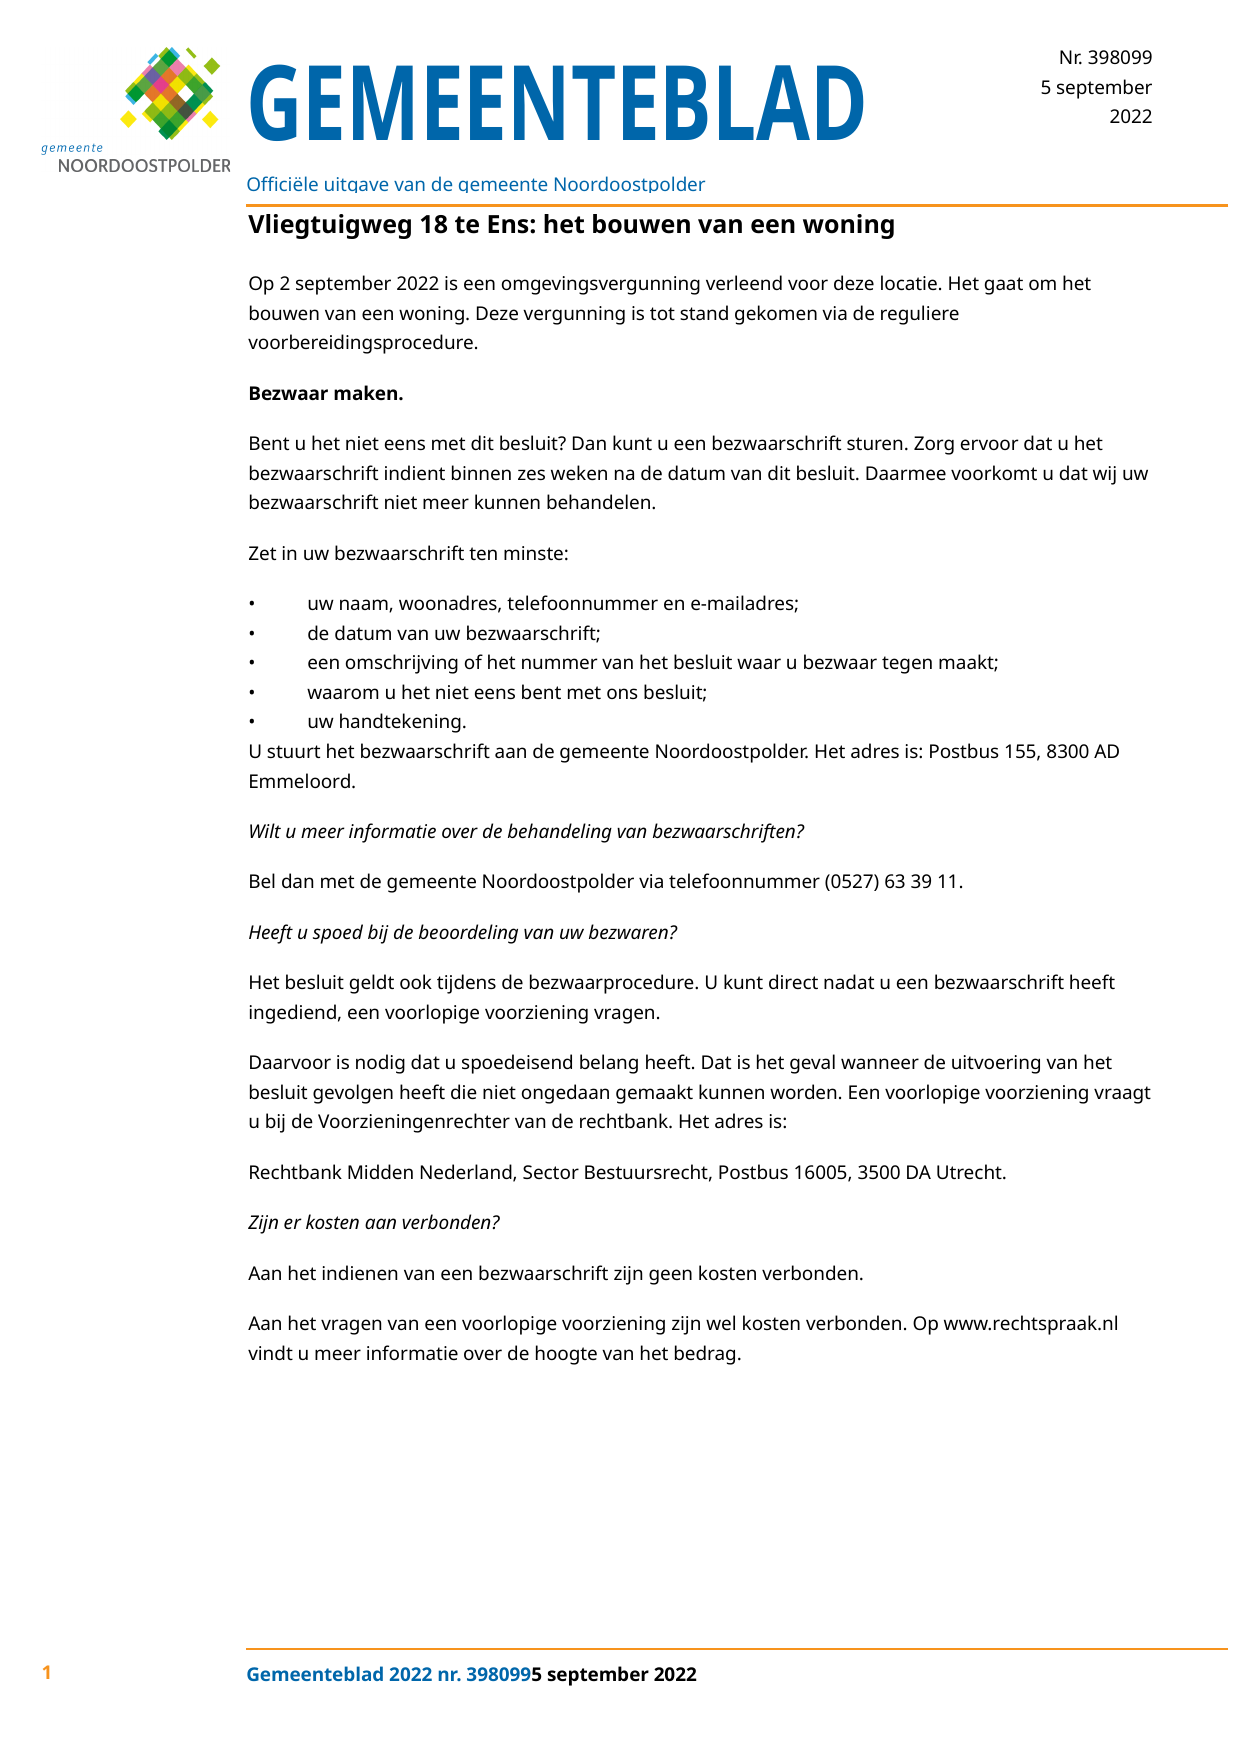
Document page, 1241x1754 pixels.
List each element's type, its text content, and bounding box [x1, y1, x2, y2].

text Heeft u spoed bij de beoordeling van uw bezwaren? [248, 919, 1152, 945]
text Zet in uw bezwaarschrift ten minste: [248, 540, 1152, 566]
text Wilt u meer informatie over de behandeling van bezwaarschriften? [248, 818, 1152, 844]
list uw naam, woonadres, telefoonnummer en e-mailadres; [248, 590, 1152, 616]
text Vliegtuigweg 18 te Ens: het bouwen van een woning [248, 207, 1152, 241]
text Zijn er kosten aan verbonden? [248, 1209, 1152, 1235]
text U stuurt het bezwaarschrift aan de gemeente Noordoostpolder. Het adres is: Postbus 155, 8300 AD Emmeloord. [248, 738, 1152, 793]
text Het besluit geldt ook tijdens de bezwaarprocedure. U kunt direct nadat u een bezwaarschrift heeft ingediend, een voorlopige voorziening vragen. [248, 969, 1152, 1025]
list een omschrijving of het nummer van het besluit waar u bezwaar tegen maakt; [248, 649, 1152, 675]
list waarom u het niet eens bent met ons besluit; [248, 679, 1152, 705]
text Daarvoor is nodig dat u spoedeisend belang heeft. Dat is het geval wanneer de uitvoering van het besluit gevolgen heeft die niet ongedaan gemaakt kunnen worden. Een voorlopige voorziening vraagt u bij de Voorzieningenrechter van de rechtbank. Het adres is: [248, 1049, 1152, 1134]
text Aan het vragen van een voorlopige voorziening zijn wel kosten verbonden. Op www.rechtspraak.nl vindt u meer informatie over de hoogte van het bedrag. [248, 1310, 1152, 1366]
text Rechtbank Midden Nederland, Sector Bestuursrecht, Postbus 16005, 3500 DA Utrecht. [248, 1159, 1152, 1185]
text Op 2 september 2022 is een omgevingsvergunning verleend voor deze locatie. Het gaat om het bouwen van een woning. Deze vergunning is tot stand gekomen via de reguliere voorbereidingsprocedure. [248, 270, 1152, 355]
text Aan het indienen van een bezwaarschrift zijn geen kosten verbonden. [248, 1260, 1152, 1286]
text Bezwaar maken. [248, 380, 1152, 406]
picture [41, 47, 231, 172]
text Bent u het niet eens met dit besluit? Dan kunt u een bezwaarschrift sturen. Zorg ervoor dat u het bezwaarschrift indient binnen zes weken na de datum van dit besluit. Daarmee voorkomt u dat wij uw bezwaarschrift niet meer kunnen behandelen. [248, 430, 1152, 515]
list de datum van uw bezwaarschrift; [248, 620, 1152, 646]
text Bel dan met de gemeente Noordoostpolder via telefoonnummer (0527) 63 39 11. [248, 869, 1152, 894]
list uw handtekening. [248, 709, 1152, 734]
